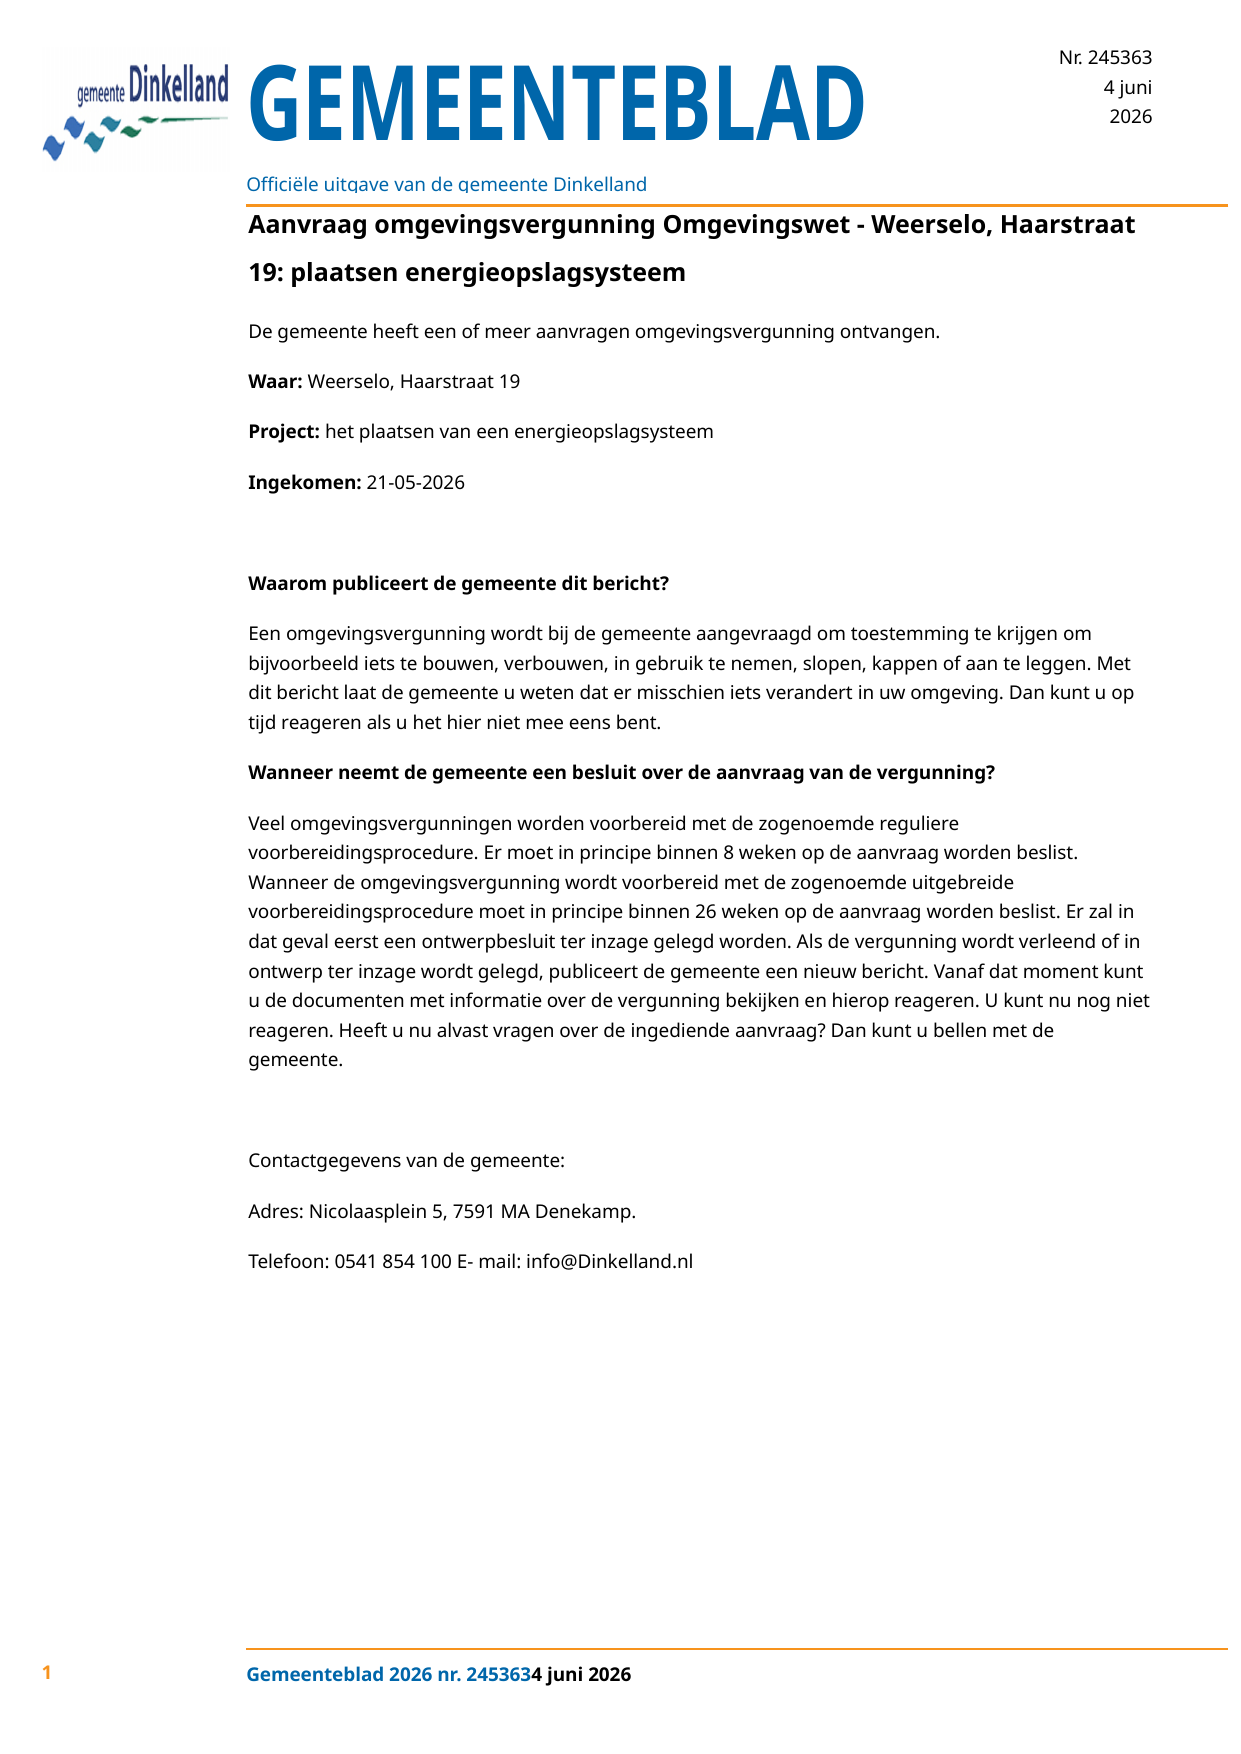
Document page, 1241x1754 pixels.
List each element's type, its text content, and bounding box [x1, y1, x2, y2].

picture [41, 47, 231, 172]
text De gemeente heeft een of meer aanvragen omgevingsvergunning ontvangen. [248, 318, 1152, 344]
text Een omgevingsvergunning wordt bij de gemeente aangevraagd om toestemming te krijgen om bijvoorbeeld iets te bouwen, verbouwen, in gebruik te nemen, slopen, kappen of aan te leggen. Met dit bericht laat de gemeente u weten dat er misschien iets verandert in uw omgeving. Dan kunt u op tijd reageren als u het hier niet mee eens bent. [248, 620, 1152, 735]
text Project: het plaatsen van een energieopslagsysteem [248, 419, 1152, 444]
text Veel omgevingsvergunningen worden voorbereid met de zogenoemde reguliere voorbereidingsprocedure. Er moet in principe binnen 8 weken op de aanvraag worden beslist. Wanneer de omgevingsvergunning wordt voorbereid met de zogenoemde uitgebreide voorbereidingsprocedure moet in principe binnen 26 weken op de aanvraag worden beslist. Er zal in dat geval eerst een ontwerpbesluit ter inzage gelegd worden. Als de vergunning wordt verleend of in ontwerp ter inzage wordt gelegd, publiceert de gemeente een nieuw bericht. Vanaf dat moment kunt u de documenten met informatie over de vergunning bekijken en hierop reageren. U kunt nu nog niet reageren. Heeft u nu alvast vragen over de ingediende aanvraag? Dan kunt u bellen met de gemeente. [248, 810, 1152, 1072]
text Aanvraag omgevingsvergunning Omgevingswet - Weerselo, Haarstraat 19: plaatsen energieopslagsysteem [248, 207, 1152, 288]
text Wanneer neemt de gemeente een besluit over de aanvraag van de vergunning? [248, 759, 1152, 785]
text Waar: Weerselo, Haarstraat 19 [248, 368, 1152, 394]
text Ingekomen: 21-05-2026 [248, 469, 1152, 495]
text Telefoon: 0541 854 100 E- mail: info@Dinkelland.nl [248, 1248, 1152, 1274]
text Adres: Nicolaasplein 5, 7591 MA Denekamp. [248, 1198, 1152, 1224]
text Contactgegevens van de gemeente: [248, 1147, 1152, 1173]
text Waarom publiceert de gemeente dit bericht? [248, 570, 1152, 596]
